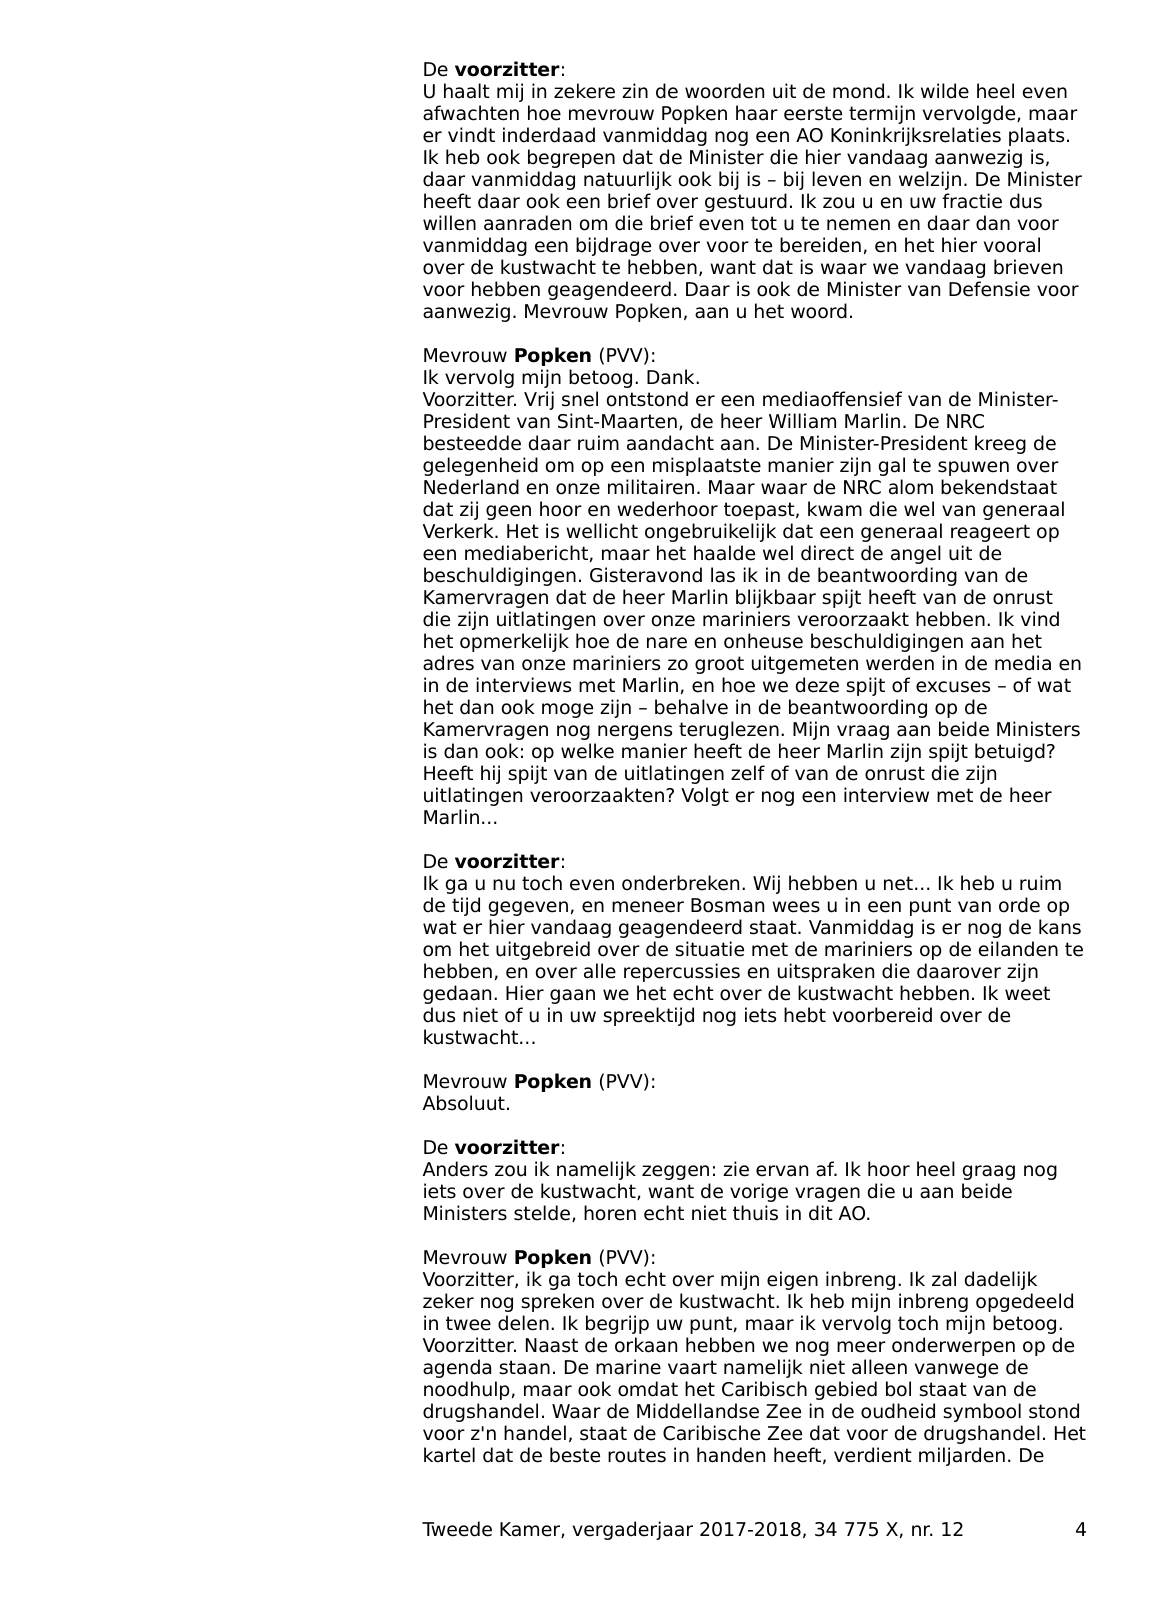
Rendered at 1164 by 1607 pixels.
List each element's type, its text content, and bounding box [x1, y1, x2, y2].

text Voorzitter. Naast de orkaan hebben we nog meer onderwerpen op de agenda staan. De marine vaart namelijk niet alleen vanwege de noodhulp, maar ook omdat het Caribisch gebied bol staat van de drugshandel. Waar de Middellandse Zee in de oudheid symbool stond voor z'n handel, staat de Caribische Zee dat voor de drugshandel. Het kartel dat de beste routes in handen heeft, verdient miljarden. De [422, 1335, 1087, 1467]
text Voorzitter. Vrij snel ontstond er een mediaoffensief van de Minister-President van Sint-Maarten, de heer William Marlin. De NRC besteedde daar ruim aandacht aan. De Minister-President kreeg de gelegenheid om op een misplaatste manier zijn gal te spuwen over Nederland en onze militairen. Maar waar de NRC alom bekendstaat dat zij geen hoor en wederhoor toepast, kwam die wel van generaal Verkerk. Het is wellicht ongebruikelijk dat een generaal reageert op een mediabericht, maar het haalde wel direct de angel uit de beschuldigingen. Gisteravond las ik in de beantwoording van de Kamervragen dat de heer Marlin blijkbaar spijt heeft van de onrust die zijn uitlatingen over onze mariniers veroorzaakt hebben. Ik vind het opmerkelijk hoe de nare en onheuse beschuldigingen aan het adres van onze mariniers zo groot uitgemeten werden in de media en in de interviews met Marlin, en hoe we deze spijt of excuses – of wat het dan ook moge zijn – behalve in de beantwoording op de Kamervragen nog nergens teruglezen. Mijn vraag aan beide Ministers is dan ook: op welke manier heeft de heer Marlin zijn spijt betuigd? Heeft hij spijt van de uitlatingen zelf of van de onrust die zijn uitlatingen veroorzaakten? Volgt er nog een interview met de heer Marlin... [422, 389, 1087, 828]
text Absoluut. [422, 1093, 1087, 1115]
text De voorzitter: [422, 851, 1087, 873]
text Anders zou ik namelijk zeggen: zie ervan af. Ik hoor heel graag nog iets over de kustwacht, want de vorige vragen die u aan beide Ministers stelde, horen echt niet thuis in dit AO. [422, 1159, 1087, 1225]
text De voorzitter: [422, 1137, 1087, 1159]
text Voorzitter, ik ga toch echt over mijn eigen inbreng. Ik zal dadelijk zeker nog spreken over de kustwacht. Ik heb mijn inbreng opgedeeld in twee delen. Ik begrijp uw punt, maar ik vervolg toch mijn betoog. [422, 1269, 1087, 1335]
text U haalt mij in zekere zin de woorden uit de mond. Ik wilde heel even afwachten hoe mevrouw Popken haar eerste termijn vervolgde, maar er vindt inderdaad vanmiddag nog een AO Koninkrijksrelaties plaats. Ik heb ook begrepen dat de Minister die hier vandaag aanwezig is, daar vanmiddag natuurlijk ook bij is – bij leven en welzijn. De Minister heeft daar ook een brief over gestuurd. Ik zou u en uw fractie dus willen aanraden om die brief even tot u te nemen en daar dan voor vanmiddag een bijdrage over voor te bereiden, en het hier vooral over de kustwacht te hebben, want dat is waar we vandaag brieven voor hebben geagendeerd. Daar is ook de Minister van Defensie voor aanwezig. Mevrouw Popken, aan u het woord. [422, 81, 1087, 323]
text De voorzitter: [422, 59, 1087, 81]
text Mevrouw Popken (PVV): [422, 345, 1087, 367]
text Ik ga u nu toch even onderbreken. Wij hebben u net... Ik heb u ruim de tijd gegeven, en meneer Bosman wees u in een punt van orde op wat er hier vandaag geagendeerd staat. Vanmiddag is er nog de kans om het uitgebreid over de situatie met de mariniers op de eilanden te hebben, en over alle repercussies en uitspraken die daarover zijn gedaan. Hier gaan we het echt over de kustwacht hebben. Ik weet dus niet of u in uw spreektijd nog iets hebt voorbereid over de kustwacht... [422, 873, 1087, 1048]
text Ik vervolg mijn betoog. Dank. [422, 367, 1087, 389]
text Mevrouw Popken (PVV): [422, 1247, 1087, 1269]
text Mevrouw Popken (PVV): [422, 1071, 1087, 1093]
